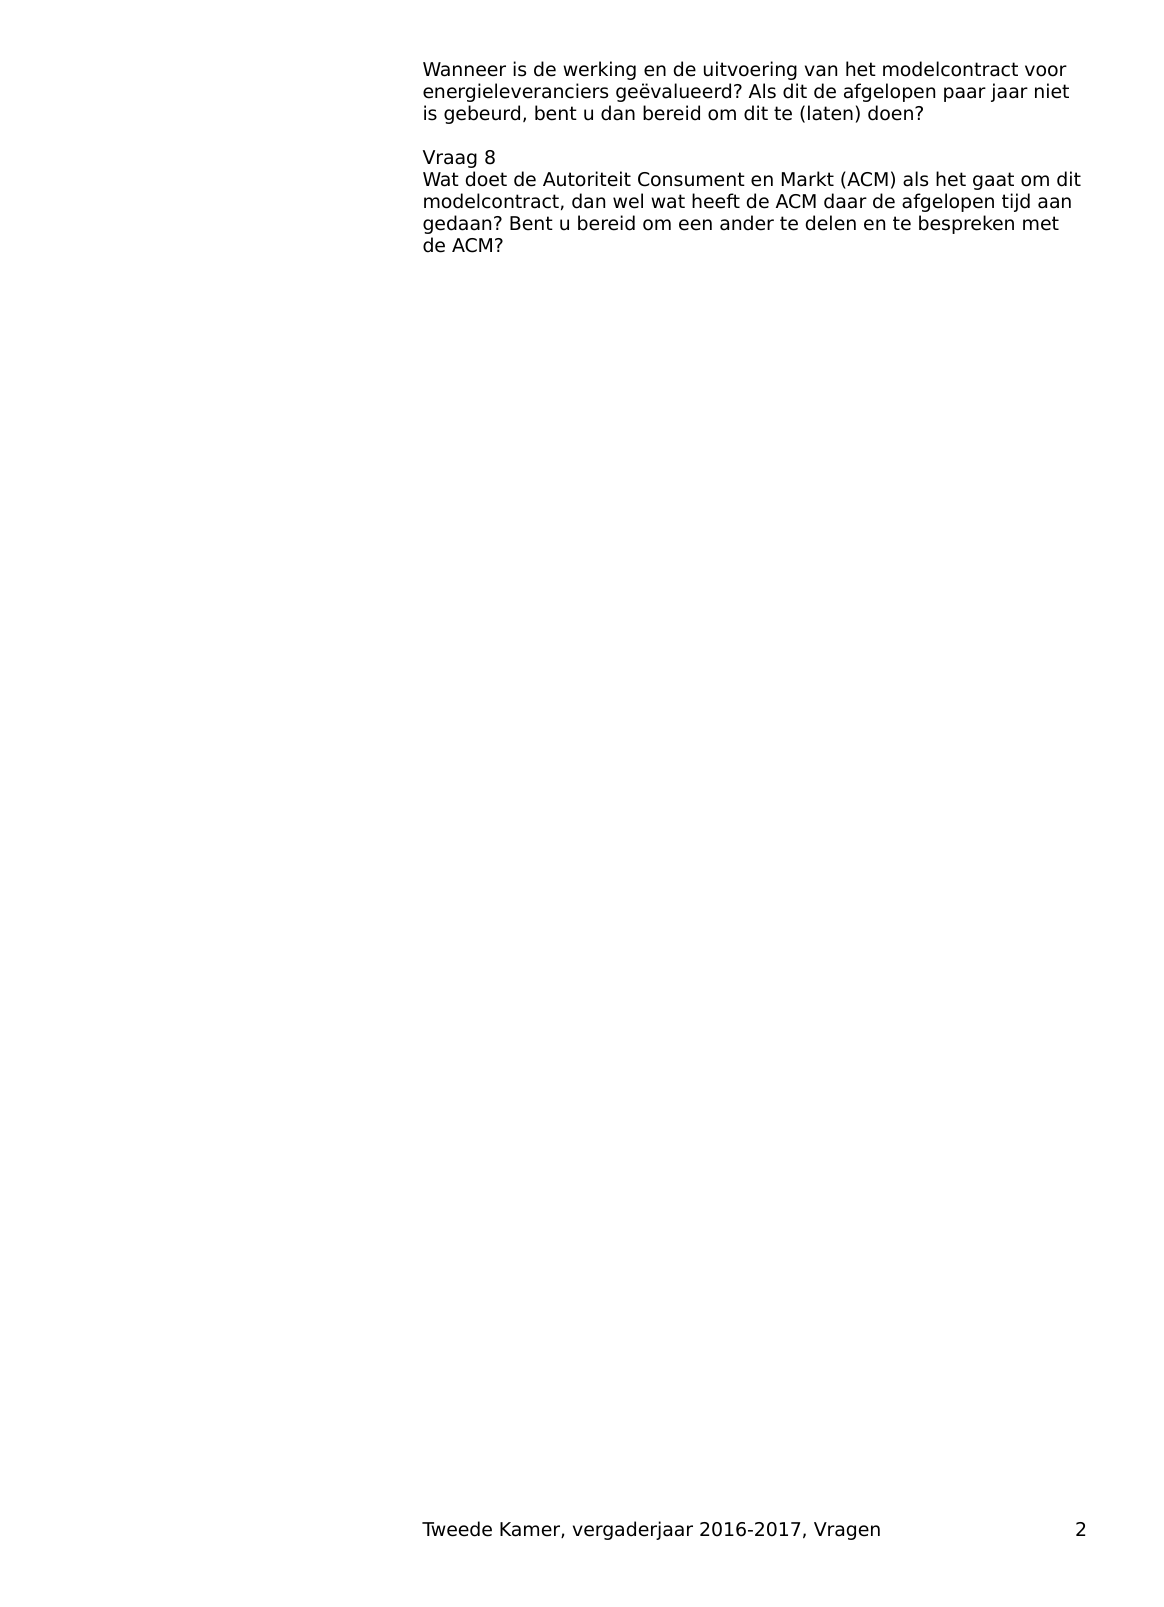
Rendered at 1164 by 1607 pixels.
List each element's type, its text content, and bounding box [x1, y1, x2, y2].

text Wanneer is de werking en de uitvoering van het modelcontract voor energieleveranciers geëvalueerd? Als dit de afgelopen paar jaar niet is gebeurd, bent u dan bereid om dit te (laten) doen? [422, 59, 1087, 125]
text Vraag 8 [422, 147, 1087, 169]
text Wat doet de Autoriteit Consument en Markt (ACM) als het gaat om dit modelcontract, dan wel wat heeft de ACM daar de afgelopen tijd aan gedaan? Bent u bereid om een ander te delen en te bespreken met de ACM? [422, 169, 1087, 257]
